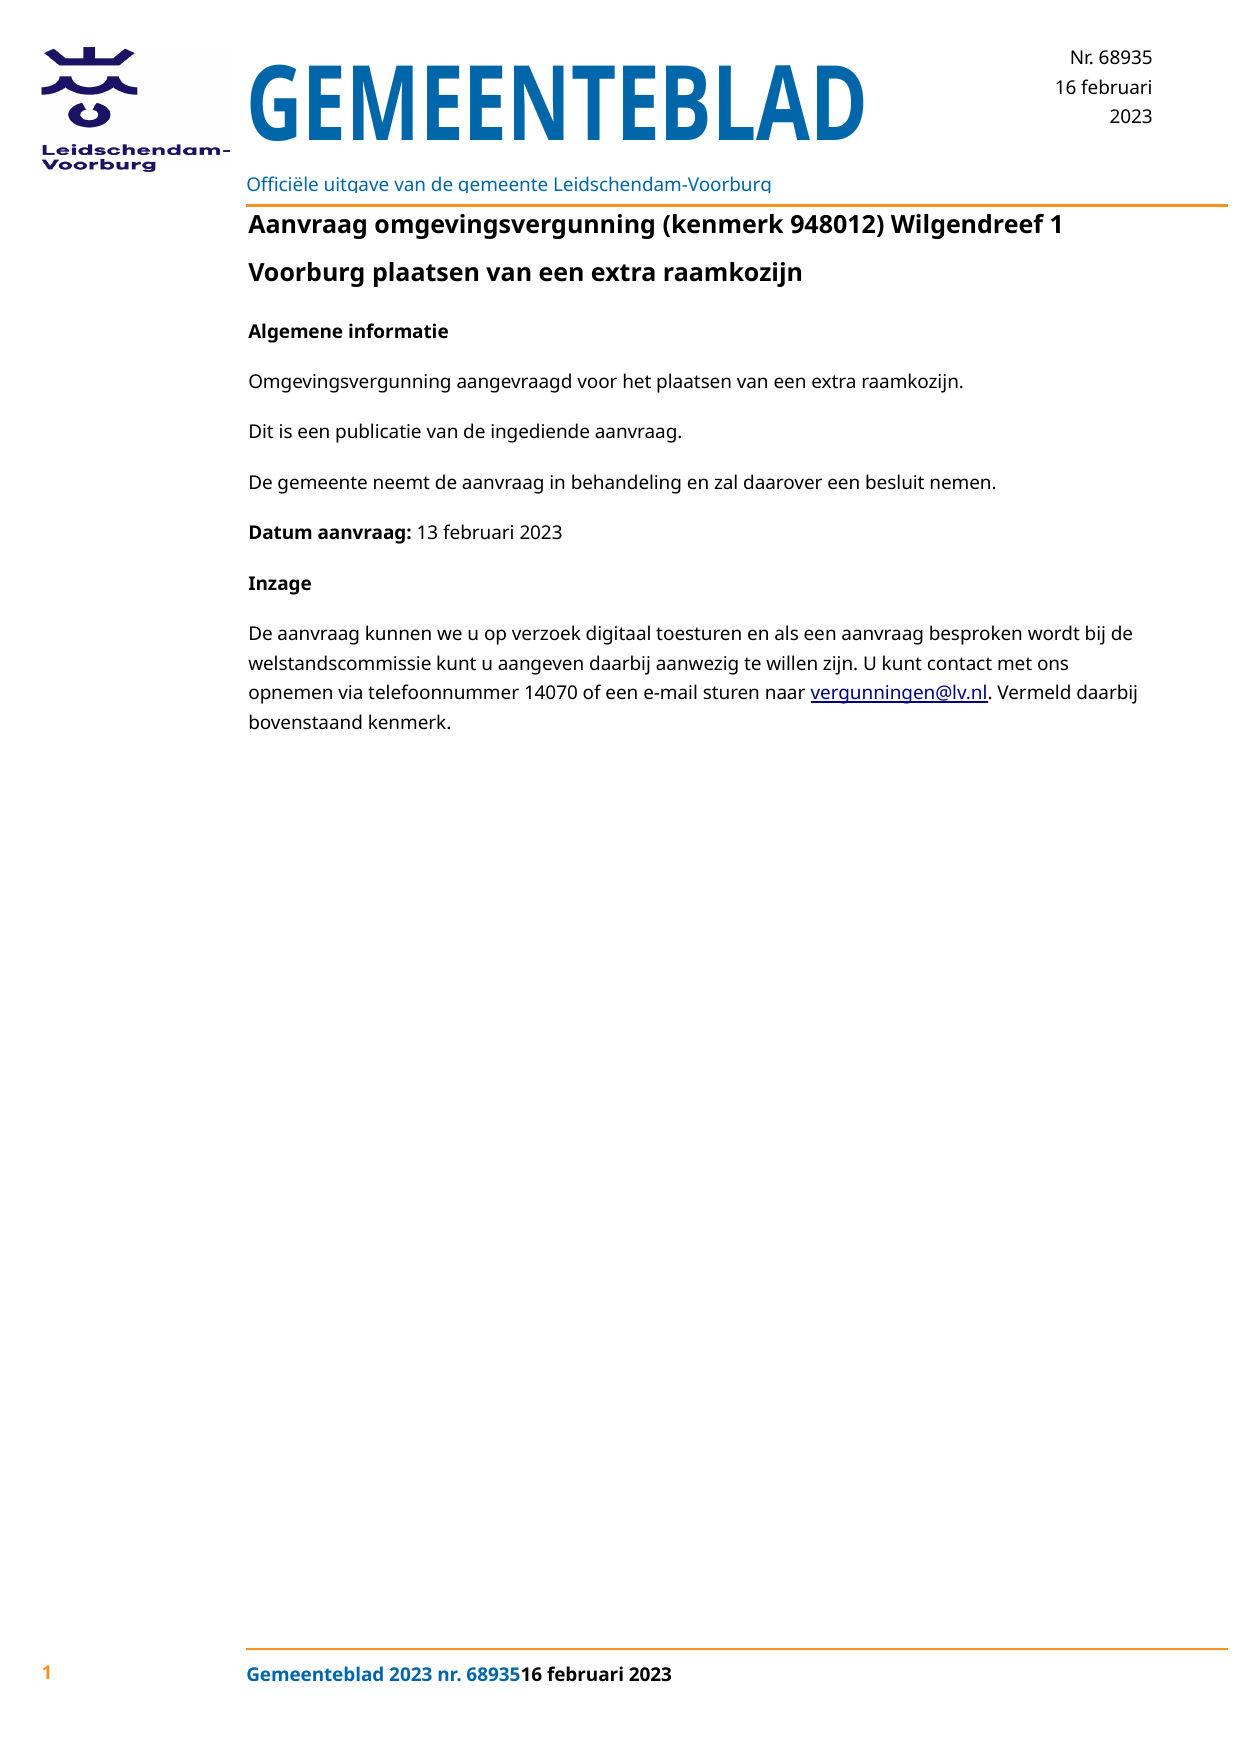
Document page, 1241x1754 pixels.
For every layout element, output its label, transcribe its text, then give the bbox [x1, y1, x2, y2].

text Omgevingsvergunning aangevraagd voor het plaatsen van een extra raamkozijn. [248, 368, 1152, 394]
text De aanvraag kunnen we u op verzoek digitaal toesturen en als een aanvraag besproken wordt bij de welstandscommissie kunt u aangeven daarbij aanwezig te willen zijn. U kunt contact met ons opnemen via telefoonnummer 14070 of een e-mail sturen naar vergunningen@lv.nl. Vermeld daarbij bovenstaand kenmerk. [248, 620, 1152, 735]
text Inzage [248, 570, 1152, 596]
text De gemeente neemt de aanvraag in behandeling en zal daarover een besluit nemen. [248, 469, 1152, 495]
text Algemene informatie [248, 318, 1152, 344]
text Aanvraag omgevingsvergunning (kenmerk 948012) Wilgendreef 1 Voorburg plaatsen van een extra raamkozijn [248, 207, 1152, 288]
text Datum aanvraag: 13 februari 2023 [248, 519, 1152, 545]
picture [41, 47, 231, 172]
text Dit is een publicatie van de ingediende aanvraag. [248, 419, 1152, 444]
